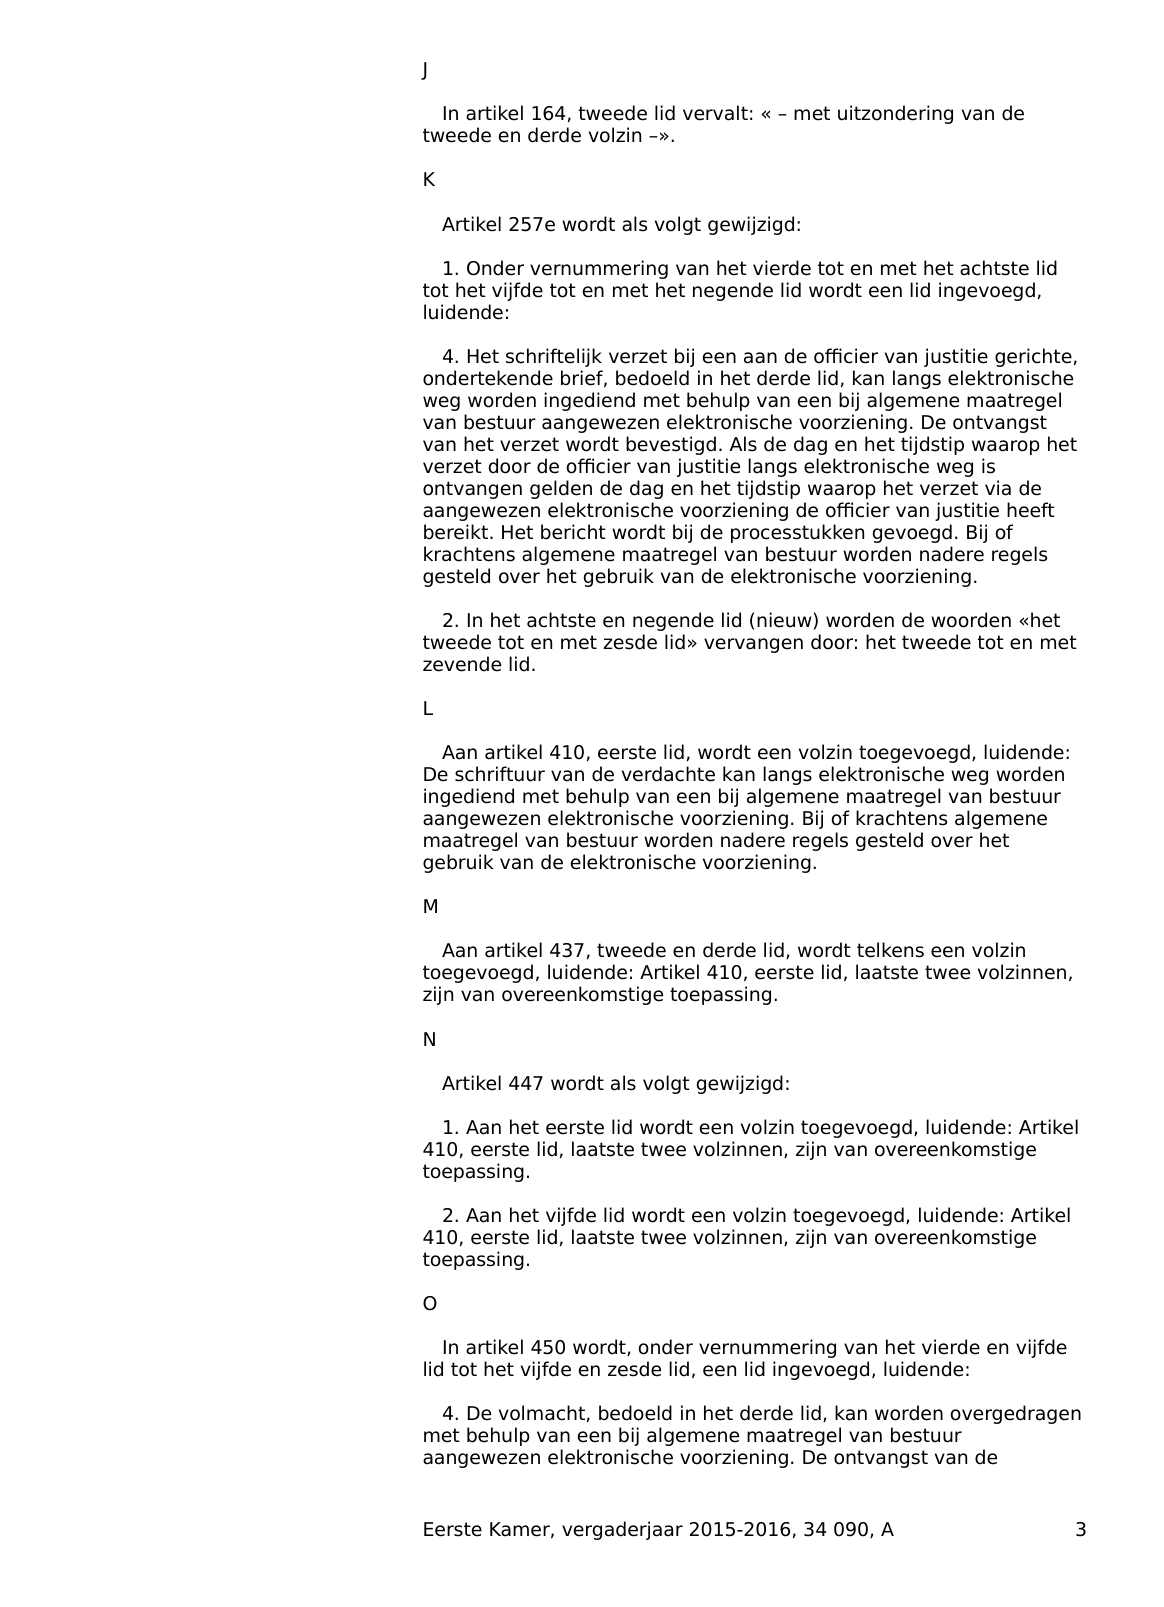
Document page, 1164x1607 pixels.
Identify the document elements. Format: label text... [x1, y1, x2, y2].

text Artikel 257e wordt als volgt gewijzigd: [422, 213, 1087, 236]
text O [422, 1293, 1087, 1315]
text 2. Aan het vijfde lid wordt een volzin toegevoegd, luidende: Artikel 410, eerste lid, laatste twee volzinnen, zijn van overeenkomstige toepassing. [422, 1205, 1087, 1271]
text 4. De volmacht, bedoeld in het derde lid, kan worden overgedragen met behulp van een bij algemene maatregel van bestuur aangewezen elektronische voorziening. De ontvangst van de [422, 1403, 1087, 1469]
text N [422, 1028, 1087, 1050]
text In artikel 164, tweede lid vervalt: « – met uitzondering van de tweede en derde volzin –». [422, 103, 1087, 147]
text In artikel 450 wordt, onder vernummering van het vierde en vijfde lid tot het vijfde en zesde lid, een lid ingevoegd, luidende: [422, 1337, 1087, 1381]
text K [422, 169, 1087, 191]
text Aan artikel 410, eerste lid, wordt een volzin toegevoegd, luidende: De schriftuur van de verdachte kan langs elektronische weg worden ingediend met behulp van een bij algemene maatregel van bestuur aangewezen elektronische voorziening. Bij of krachtens algemene maatregel van bestuur worden nadere regels gesteld over het gebruik van de elektronische voorziening. [422, 742, 1087, 874]
text L [422, 698, 1087, 720]
text 2. In het achtste en negende lid (nieuw) worden de woorden «het tweede tot en met zesde lid» vervangen door: het tweede tot en met zevende lid. [422, 610, 1087, 676]
text 1. Aan het eerste lid wordt een volzin toegevoegd, luidende: Artikel 410, eerste lid, laatste twee volzinnen, zijn van overeenkomstige toepassing. [422, 1117, 1087, 1183]
text M [422, 896, 1087, 918]
text 1. Onder vernummering van het vierde tot en met het achtste lid tot het vijfde tot en met het negende lid wordt een lid ingevoegd, luidende: [422, 258, 1087, 324]
text Artikel 447 wordt als volgt gewijzigd: [422, 1073, 1087, 1094]
text J [422, 59, 1087, 81]
text Aan artikel 437, tweede en derde lid, wordt telkens een volzin toegevoegd, luidende: Artikel 410, eerste lid, laatste twee volzinnen, zijn van overeenkomstige toepassing. [422, 940, 1087, 1006]
text 4. Het schriftelijk verzet bij een aan de officier van justitie gerichte, ondertekende brief, bedoeld in het derde lid, kan langs elektronische weg worden ingediend met behulp van een bij algemene maatregel van bestuur aangewezen elektronische voorziening. De ontvangst van het verzet wordt bevestigd. Als de dag en het tijdstip waarop het verzet door de officier van justitie langs elektronische weg is ontvangen gelden de dag en het tijdstip waarop het verzet via de aangewezen elektronische voorziening de officier van justitie heeft bereikt. Het bericht wordt bij de processtukken gevoegd. Bij of krachtens algemene maatregel van bestuur worden nadere regels gesteld over het gebruik van de elektronische voorziening. [422, 346, 1087, 588]
